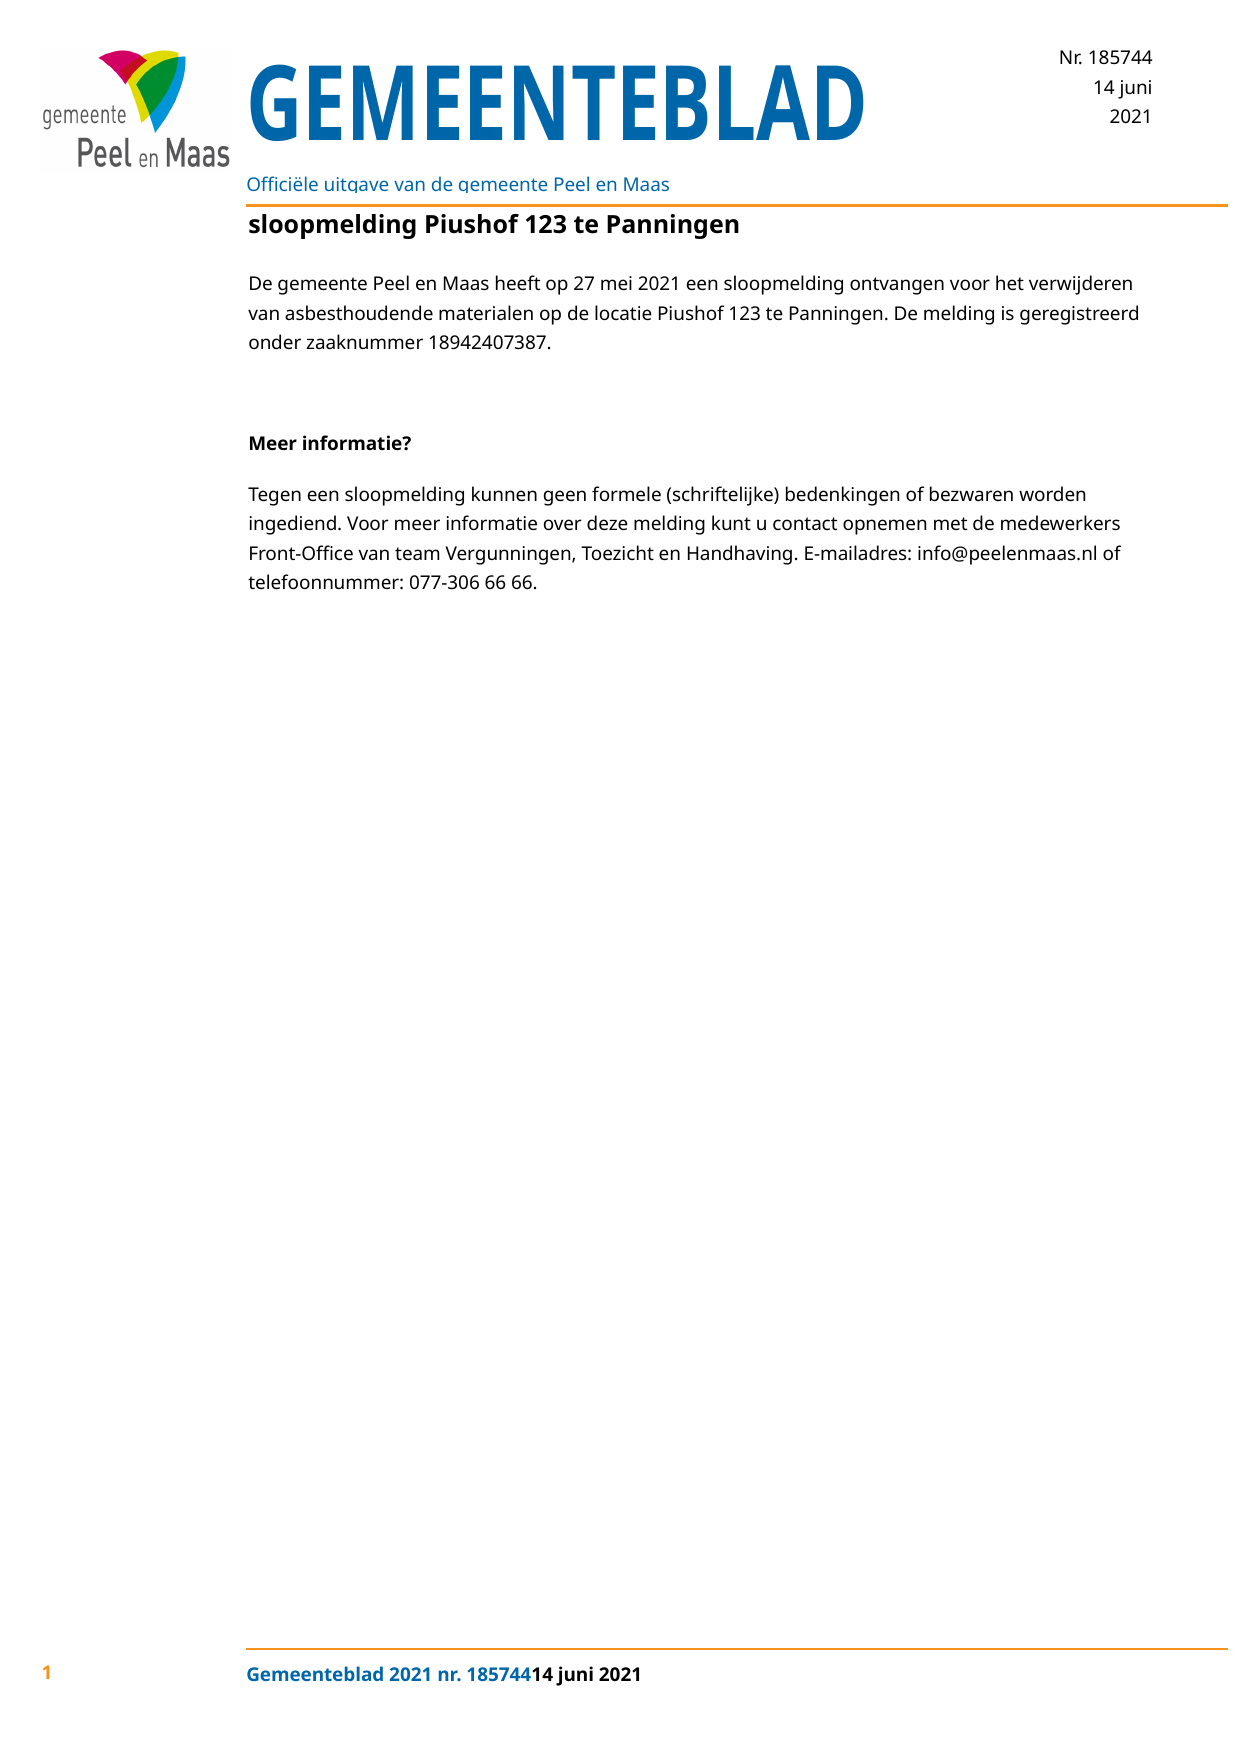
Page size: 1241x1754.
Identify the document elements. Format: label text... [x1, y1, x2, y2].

text sloopmelding Piushof 123 te Panningen [248, 207, 1152, 241]
picture [41, 47, 231, 172]
text Meer informatie? [248, 430, 1152, 456]
text De gemeente Peel en Maas heeft op 27 mei 2021 een sloopmelding ontvangen voor het verwijderen van asbesthoudende materialen op de locatie Piushof 123 te Panningen. De melding is geregistreerd onder zaaknummer 18942407387. [248, 270, 1152, 355]
text Tegen een sloopmelding kunnen geen formele (schriftelijke) bedenkingen of bezwaren worden ingediend. Voor meer informatie over deze melding kunt u contact opnemen met de medewerkers Front-Office van team Vergunningen, Toezicht en Handhaving. E-mailadres: info@peelenmaas.nl of telefoonnummer: 077-306 66 66. [248, 481, 1152, 595]
